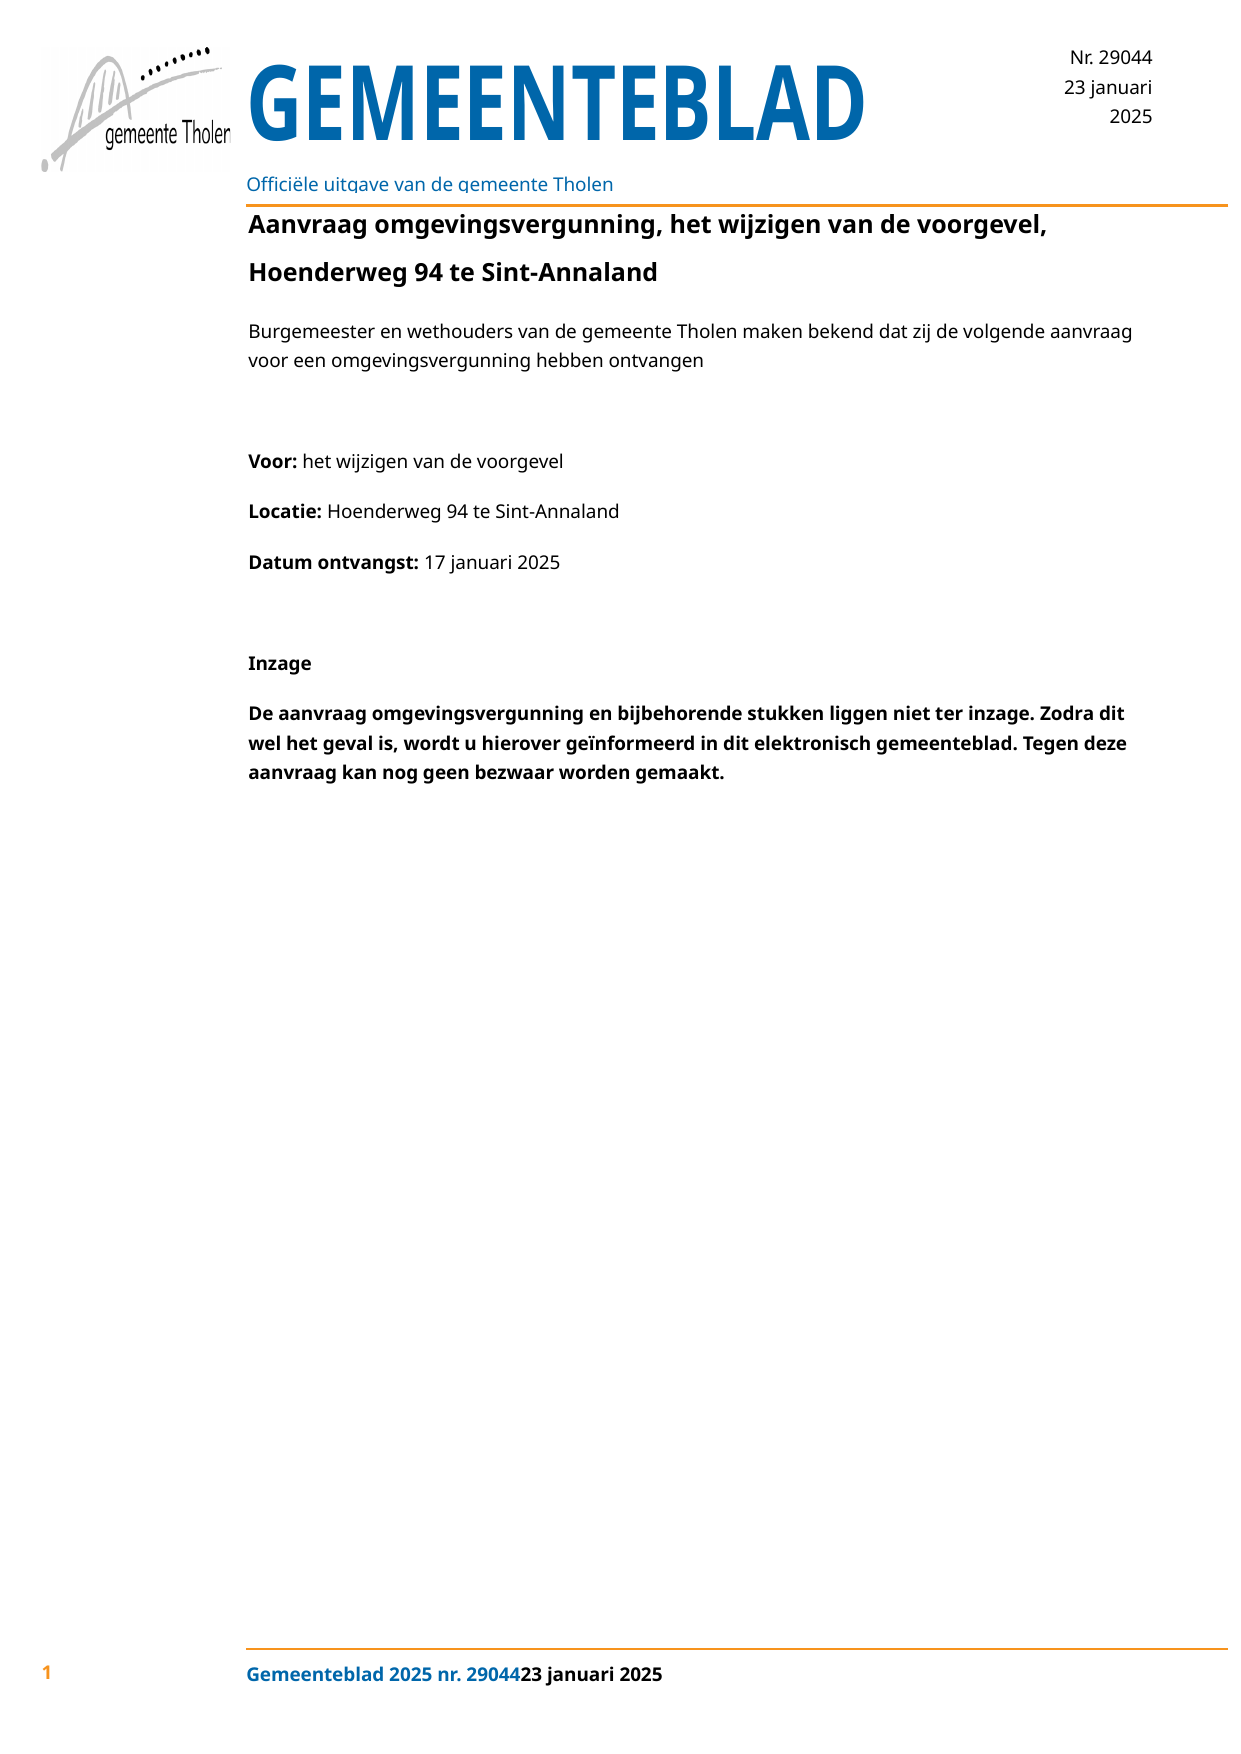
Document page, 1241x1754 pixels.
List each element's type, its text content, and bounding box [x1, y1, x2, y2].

picture [41, 47, 231, 172]
text Aanvraag omgevingsvergunning, het wijzigen van de voorgevel, Hoenderweg 94 te Sint-Annaland [248, 207, 1152, 288]
text Locatie: Hoenderweg 94 te Sint-Annaland [248, 499, 1152, 524]
text De aanvraag omgevingsvergunning en bijbehorende stukken liggen niet ter inzage. Zodra dit wel het geval is, wordt u hierover geïnformeerd in dit elektronisch gemeenteblad. Tegen deze aanvraag kan nog geen bezwaar worden gemaakt. [248, 700, 1152, 785]
text Burgemeester en wethouders van de gemeente Tholen maken bekend dat zij de volgende aanvraag voor een omgevingsvergunning hebben ontvangen [248, 318, 1152, 373]
text Voor: het wijzigen van de voorgevel [248, 448, 1152, 474]
text Inzage [248, 650, 1152, 676]
text Datum ontvangst: 17 januari 2025 [248, 549, 1152, 575]
